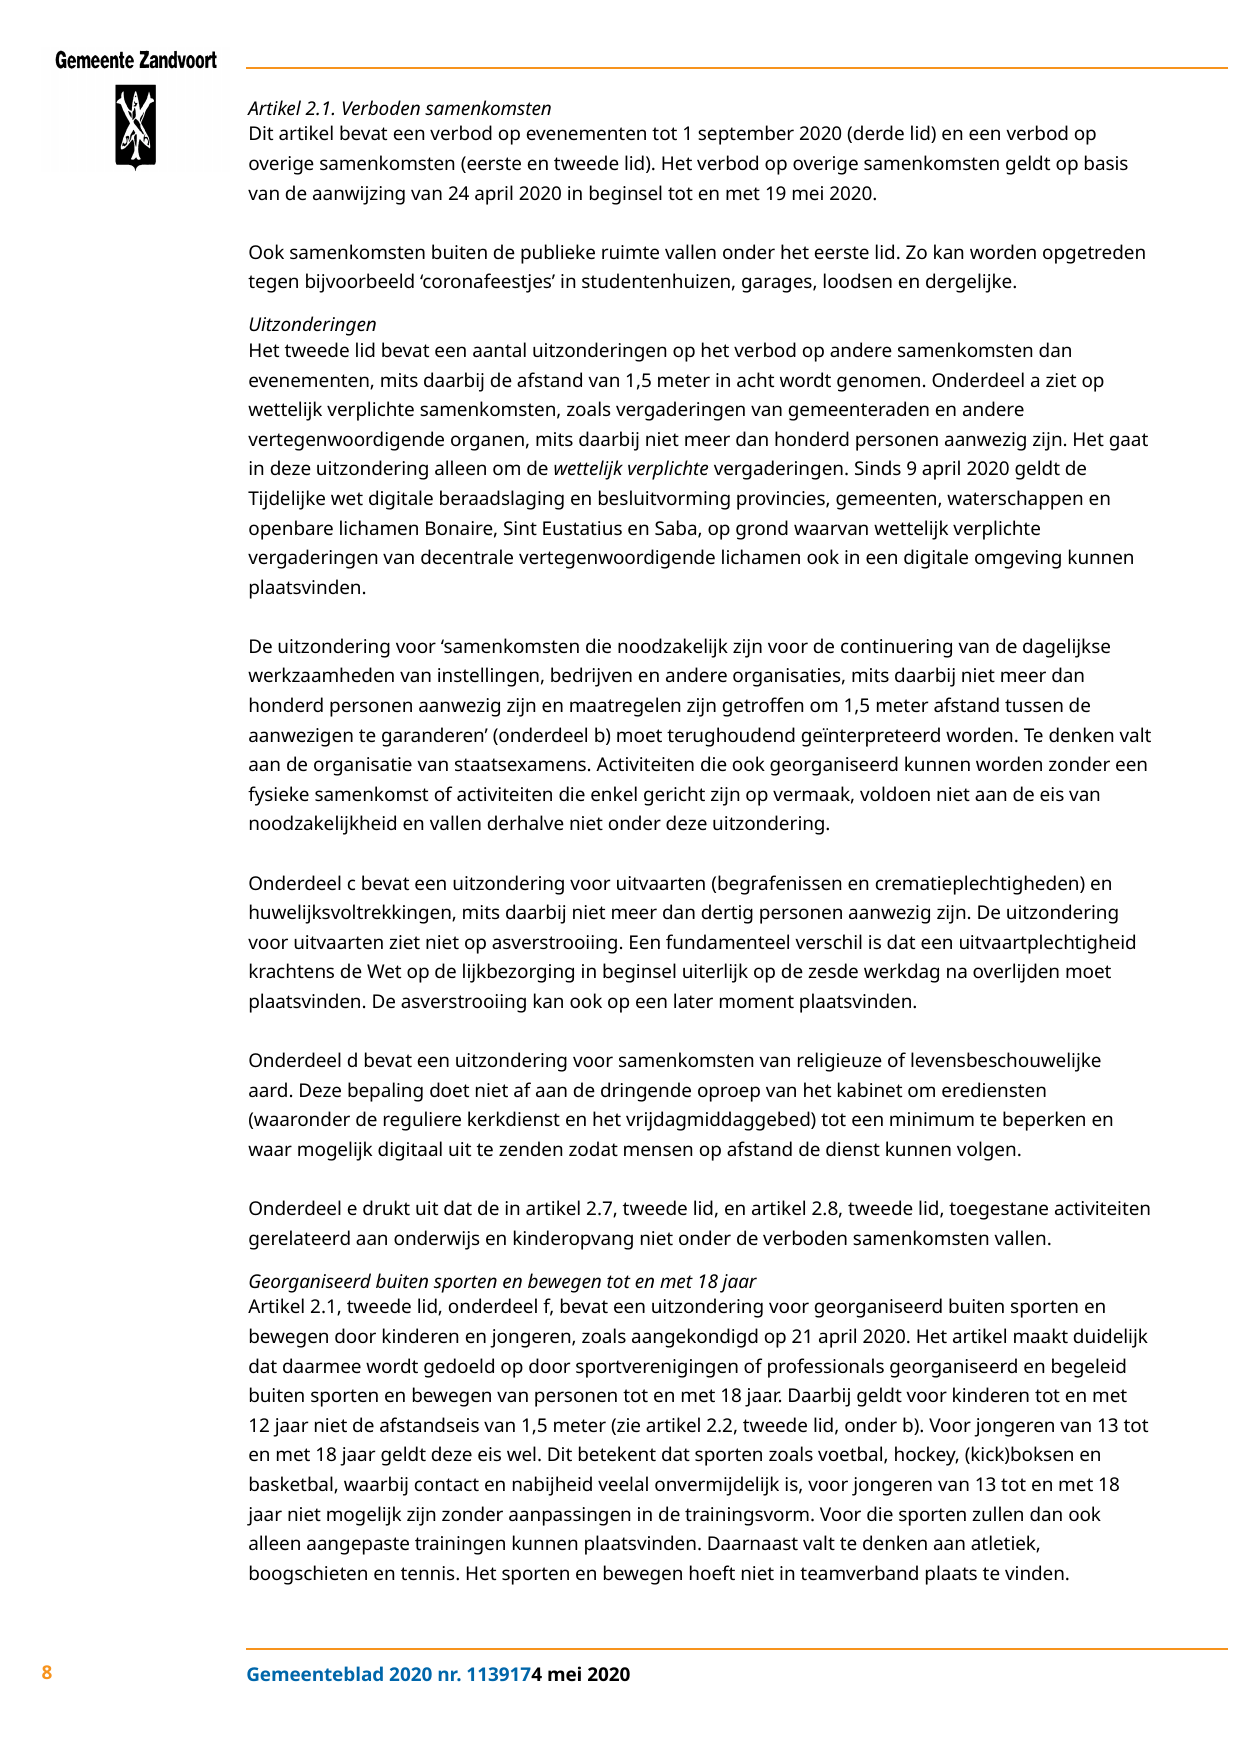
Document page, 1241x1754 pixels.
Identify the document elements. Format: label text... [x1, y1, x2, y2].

text De uitzondering voor ‘samenkomsten die noodzakelijk zijn voor de continuering van de dagelijkse werkzaamheden van instellingen, bedrijven en andere organisaties, mits daarbij niet meer dan honderd personen aanwezig zijn en maatregelen zijn getroffen om 1,5 meter afstand tussen de aanwezigen te garanderen’ (onderdeel b) moet terughoudend geïnterpreteerd worden. Te denken valt aan de organisatie van staatsexamens. Activiteiten die ook georganiseerd kunnen worden zonder een fysieke samenkomst of activiteiten die enkel gericht zijn op vermaak, voldoen niet aan de eis van noodzakelijkheid en vallen derhalve niet onder deze uitzondering. [248, 633, 1152, 836]
text Onderdeel d bevat een uitzondering voor samenkomsten van religieuze of levensbeschouwelijke aard. Deze bepaling doet niet af aan de dringende oproep van het kabinet om erediensten (waaronder de reguliere kerkdienst en het vrijdagmiddaggebed) tot een minimum te beperken en waar mogelijk digitaal uit te zenden zodat mensen op afstand de dienst kunnen volgen. [248, 1047, 1152, 1162]
text Onderdeel e drukt uit dat de in artikel 2.7, tweede lid, en artikel 2.8, tweede lid, toegestane activiteiten gerelateerd aan onderwijs en kinderopvang niet onder de verboden samenkomsten vallen. [248, 1195, 1152, 1251]
text Ook samenkomsten buiten de publieke ruimte vallen onder het eerste lid. Zo kan worden opgetreden tegen bijvoorbeeld ‘coronafeestjes’ in studentenhuizen, garages, loodsen en dergelijke. [248, 239, 1152, 294]
text Uitzonderingen [248, 312, 1152, 337]
picture [41, 47, 231, 172]
text Onderdeel c bevat een uitzondering voor uitvaarten (begrafenissen en crematieplechtigheden) en huwelijksvoltrekkingen, mits daarbij niet meer dan dertig personen aanwezig zijn. De uitzondering voor uitvaarten ziet niet op asverstrooiing. Een fundamenteel verschil is dat een uitvaartplechtigheid krachtens de Wet op de lijkbezorging in beginsel uiterlijk op de zesde werkdag na overlijden moet plaatsvinden. De asverstrooiing kan ook op een later moment plaatsvinden. [248, 870, 1152, 1014]
text Artikel 2.1. Verboden samenkomsten [248, 95, 1152, 121]
text Artikel 2.1, tweede lid, onderdeel f, bevat een uitzondering voor georganiseerd buiten sporten en bewegen door kinderen en jongeren, zoals aangekondigd op 21 april 2020. Het artikel maakt duidelijk dat daarmee wordt gedoeld op door sportverenigingen of professionals georganiseerd en begeleid buiten sporten en bewegen van personen tot en met 18 jaar. Daarbij geldt voor kinderen tot en met 12 jaar niet de afstandseis van 1,5 meter (zie artikel 2.2, tweede lid, onder b). Voor jongeren van 13 tot en met 18 jaar geldt deze eis wel. Dit betekent dat sporten zoals voetbal, hockey, (kick)boksen en basketbal, waarbij contact en nabijheid veelal onvermijdelijk is, voor jongeren van 13 tot en met 18 jaar niet mogelijk zijn zonder aanpassingen in de trainingsvorm. Voor die sporten zullen dan ook alleen aangepaste trainingen kunnen plaatsvinden. Daarnaast valt te denken aan atletiek, boogschieten en tennis. Het sporten en bewegen hoeft niet in teamverband plaats te vinden. [248, 1294, 1152, 1586]
text Georganiseerd buiten sporten en bewegen tot en met 18 jaar [248, 1268, 1152, 1294]
text Het tweede lid bevat een aantal uitzonderingen op het verbod op andere samenkomsten dan evenementen, mits daarbij de afstand van 1,5 meter in acht wordt genomen. Onderdeel a ziet op wettelijk verplichte samenkomsten, zoals vergaderingen van gemeenteraden en andere vertegenwoordigende organen, mits daarbij niet meer dan honderd personen aanwezig zijn. Het gaat in deze uitzondering alleen om de wettelijk verplichte vergaderingen. Sinds 9 april 2020 geldt de Tijdelijke wet digitale beraadslaging en besluitvorming provincies, gemeenten, waterschappen en openbare lichamen Bonaire, Sint Eustatius en Saba, op grond waarvan wettelijk verplichte vergaderingen van decentrale vertegenwoordigende lichamen ook in een digitale omgeving kunnen plaatsvinden. [248, 337, 1152, 600]
text Dit artikel bevat een verbod op evenementen tot 1 september 2020 (derde lid) en een verbod op overige samenkomsten (eerste en tweede lid). Het verbod op overige samenkomsten geldt op basis van de aanwijzing van 24 april 2020 in beginsel tot en met 19 mei 2020. [248, 121, 1152, 205]
